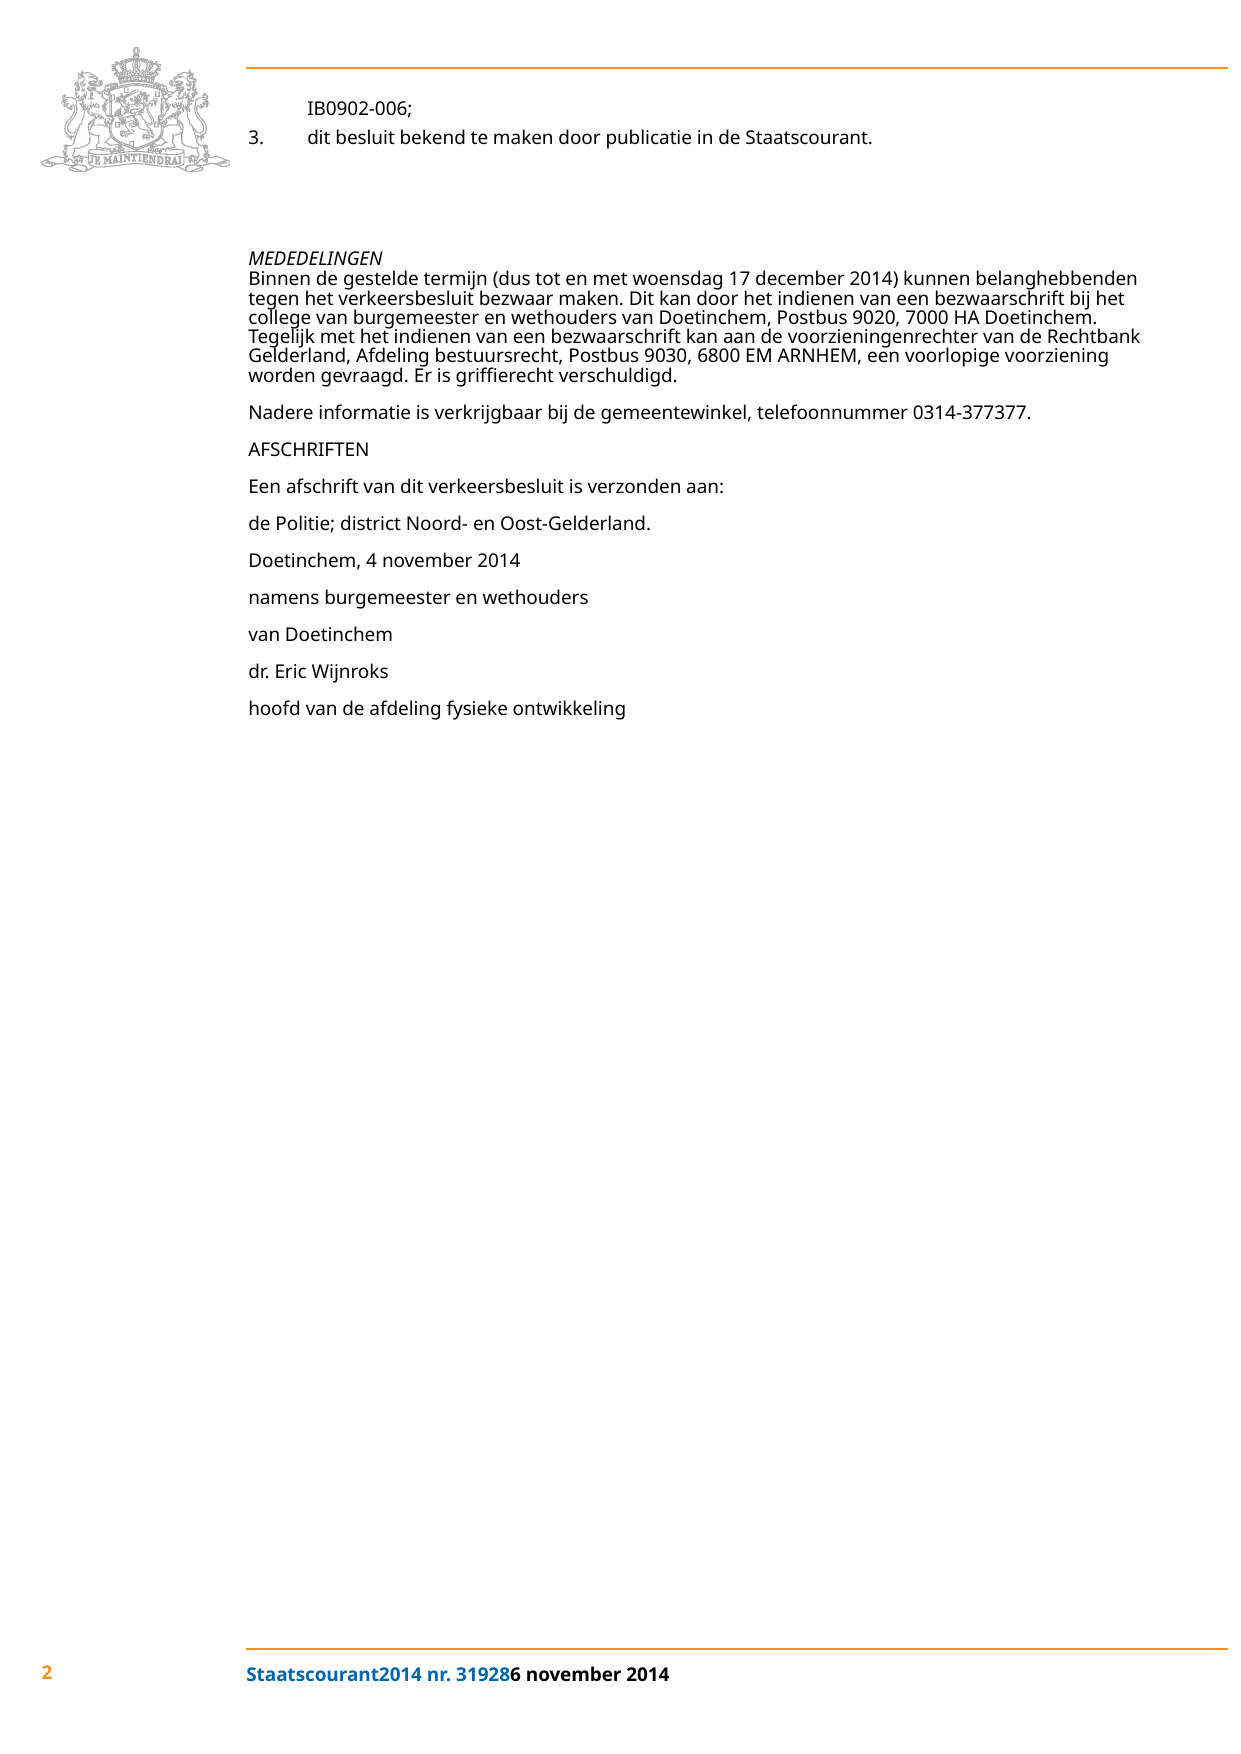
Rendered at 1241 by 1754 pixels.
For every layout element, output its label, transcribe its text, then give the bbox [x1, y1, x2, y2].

text namens burgemeester en wethouders [248, 589, 1152, 608]
text de Politie; district Noord- en Oost-Gelderland. [248, 515, 1152, 534]
text Doetinchem, 4 november 2014 [248, 552, 1152, 571]
picture [41, 47, 231, 172]
text van Doetinchem [248, 626, 1152, 645]
text MEDEDELINGEN [248, 245, 1152, 270]
text AFSCHRIFTEN [248, 441, 1152, 460]
text hoofd van de afdeling fysieke ontwikkeling [248, 699, 1152, 719]
list dit besluit bekend te maken door publicatie in de Staatscourant. [248, 124, 1152, 150]
text dr. Eric Wijnroks [248, 663, 1152, 682]
text Een afschrift van dit verkeersbesluit is verzonden aan: [248, 478, 1152, 497]
text Nadere informatie is verkrijgbaar bij de gemeentewinkel, telefoonnummer 0314-377377. [248, 404, 1152, 423]
text Binnen de gestelde termijn (dus tot en met woensdag 17 december 2014) kunnen belanghebbenden tegen het verkeersbesluit bezwaar maken. Dit kan door het indienen van een bezwaarschrift bij het college van burgemeester en wethouders van Doetinchem, Postbus 9020, 7000 HA Doetinchem. Tegelijk met het indienen van een bezwaarschrift kan aan de voorzieningenrechter van de Rechtbank Gelderland, Afdeling bestuursrecht, Postbus 9030, 6800 EM ARNHEM, een voorlopige voorziening worden gevraagd. Er is griffierecht verschuldigd. [248, 270, 1152, 386]
list IB0902-006; [248, 95, 1152, 121]
